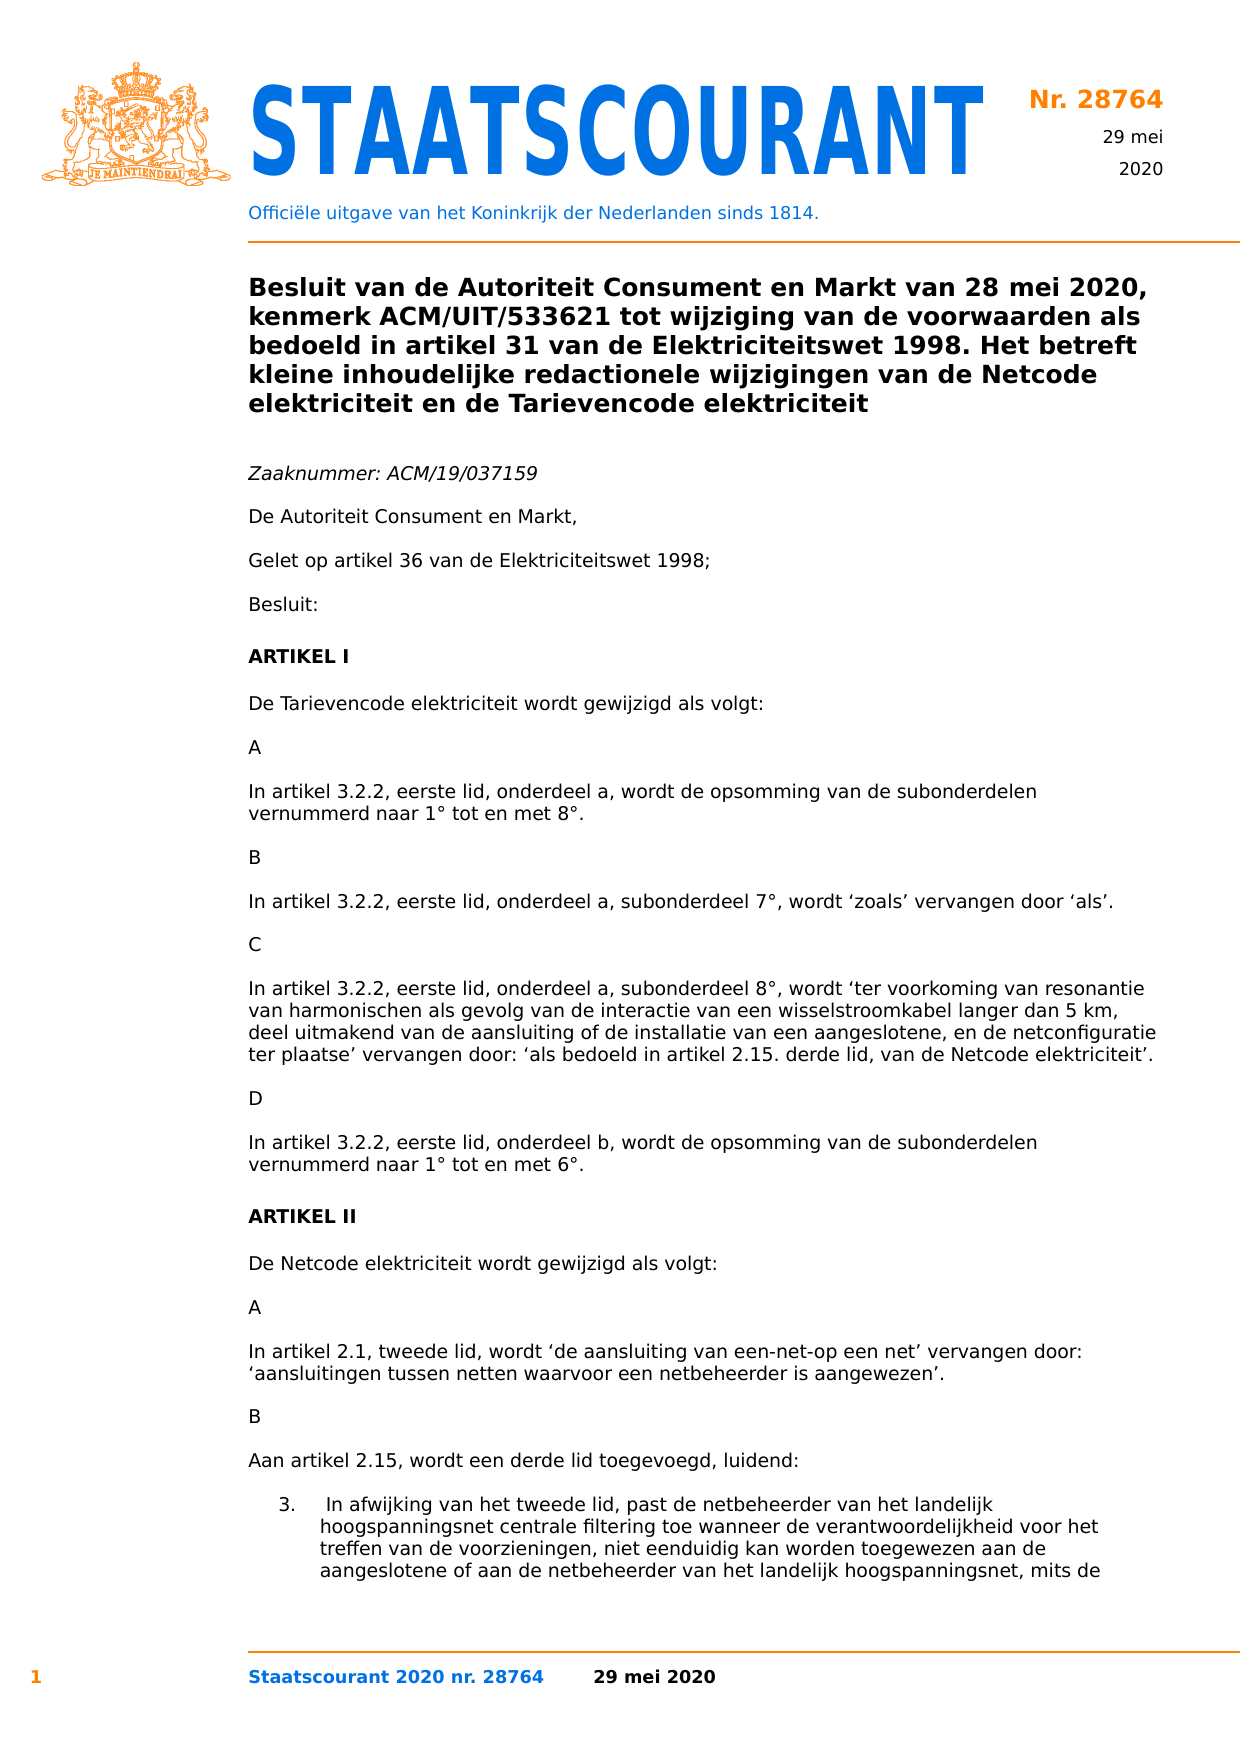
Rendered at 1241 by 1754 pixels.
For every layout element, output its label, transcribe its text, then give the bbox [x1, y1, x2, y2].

text In artikel 3.2.2, eerste lid, onderdeel a, subonderdeel 7°, wordt ‘zoals’ vervangen door ‘als’. [248, 891, 1163, 912]
text De Autoriteit Consument en Markt, [248, 506, 1163, 528]
text A [248, 737, 1163, 759]
subtitle ARTIKEL I [248, 646, 1163, 668]
picture [41, 62, 231, 186]
text De Netcode elektriciteit wordt gewijzigd als volgt: [248, 1253, 1163, 1275]
text D [248, 1088, 1163, 1110]
text C [248, 934, 1163, 956]
text B [248, 847, 1163, 869]
text In artikel 2.1, tweede lid, wordt ‘de aansluiting van een-net-op een net’ vervangen door: ‘aansluitingen tussen netten waarvoor een netbeheerder is aangewezen’. [248, 1341, 1163, 1384]
table_cell Officiële uitgave van het Koninkrijk der Nederlanden sinds 1814. [248, 203, 1240, 241]
text De Tarievencode elektriciteit wordt gewijzigd als volgt: [248, 693, 1163, 715]
table_header [25, 62, 248, 241]
text In artikel 3.2.2, eerste lid, onderdeel a, wordt de opsomming van de subonderdelen vernummerd naar 1° tot en met 8°. [248, 781, 1163, 825]
table_header STAATSCOURANT [248, 62, 998, 203]
text In artikel 3.2.2, eerste lid, onderdeel b, wordt de opsomming van de subonderdelen vernummerd naar 1° tot en met 6°. [248, 1132, 1163, 1176]
text Zaaknummer: ACM/19/037159 [248, 463, 1163, 484]
text Aan artikel 2.15, wordt een derde lid toegevoegd, luidend: [248, 1450, 1163, 1472]
text 3. In afwijking van het tweede lid, past de netbeheerder van het landelijk hoogspanningsnet centrale filtering toe wanneer de verantwoordelijkheid voor het treffen van de voorzieningen, niet eenduidig kan worden toegewezen aan de aangeslotene of aan de netbeheerder van het landelijk hoogspanningsnet, mits de [278, 1494, 1163, 1582]
subtitle Besluit van de Autoriteit Consument en Markt van 28 mei 2020, kenmerk ACM/UIT/533621 tot wijziging van de voorwaarden als bedoeld in artikel 31 van de Elektriciteitswet 1998. Het betreft kleine inhoudelijke redactionele wijzigingen van de Netcode elektriciteit en de Tarievencode elektriciteit [248, 273, 1163, 419]
text Besluit: [248, 594, 1163, 616]
text In artikel 3.2.2, eerste lid, onderdeel a, subonderdeel 8°, wordt ‘ter voorkoming van resonantie van harmonischen als gevolg van de interactie van een wisselstroomkabel langer dan 5 km, deel uitmakend van de aansluiting of de installatie van een aangeslotene, en de netconfiguratie ter plaatse’ vervangen door: ‘als bedoeld in artikel 2.15. derde lid, van de Netcode elektriciteit’. [248, 978, 1163, 1066]
text B [248, 1406, 1163, 1428]
table_header Nr. 28764 [998, 62, 1240, 121]
text A [248, 1297, 1163, 1319]
table_cell 2020 [998, 153, 1240, 203]
table_cell 29 mei [998, 121, 1240, 153]
text Gelet op artikel 36 van de Elektriciteitswet 1998; [248, 550, 1163, 572]
subtitle ARTIKEL II [248, 1206, 1163, 1228]
